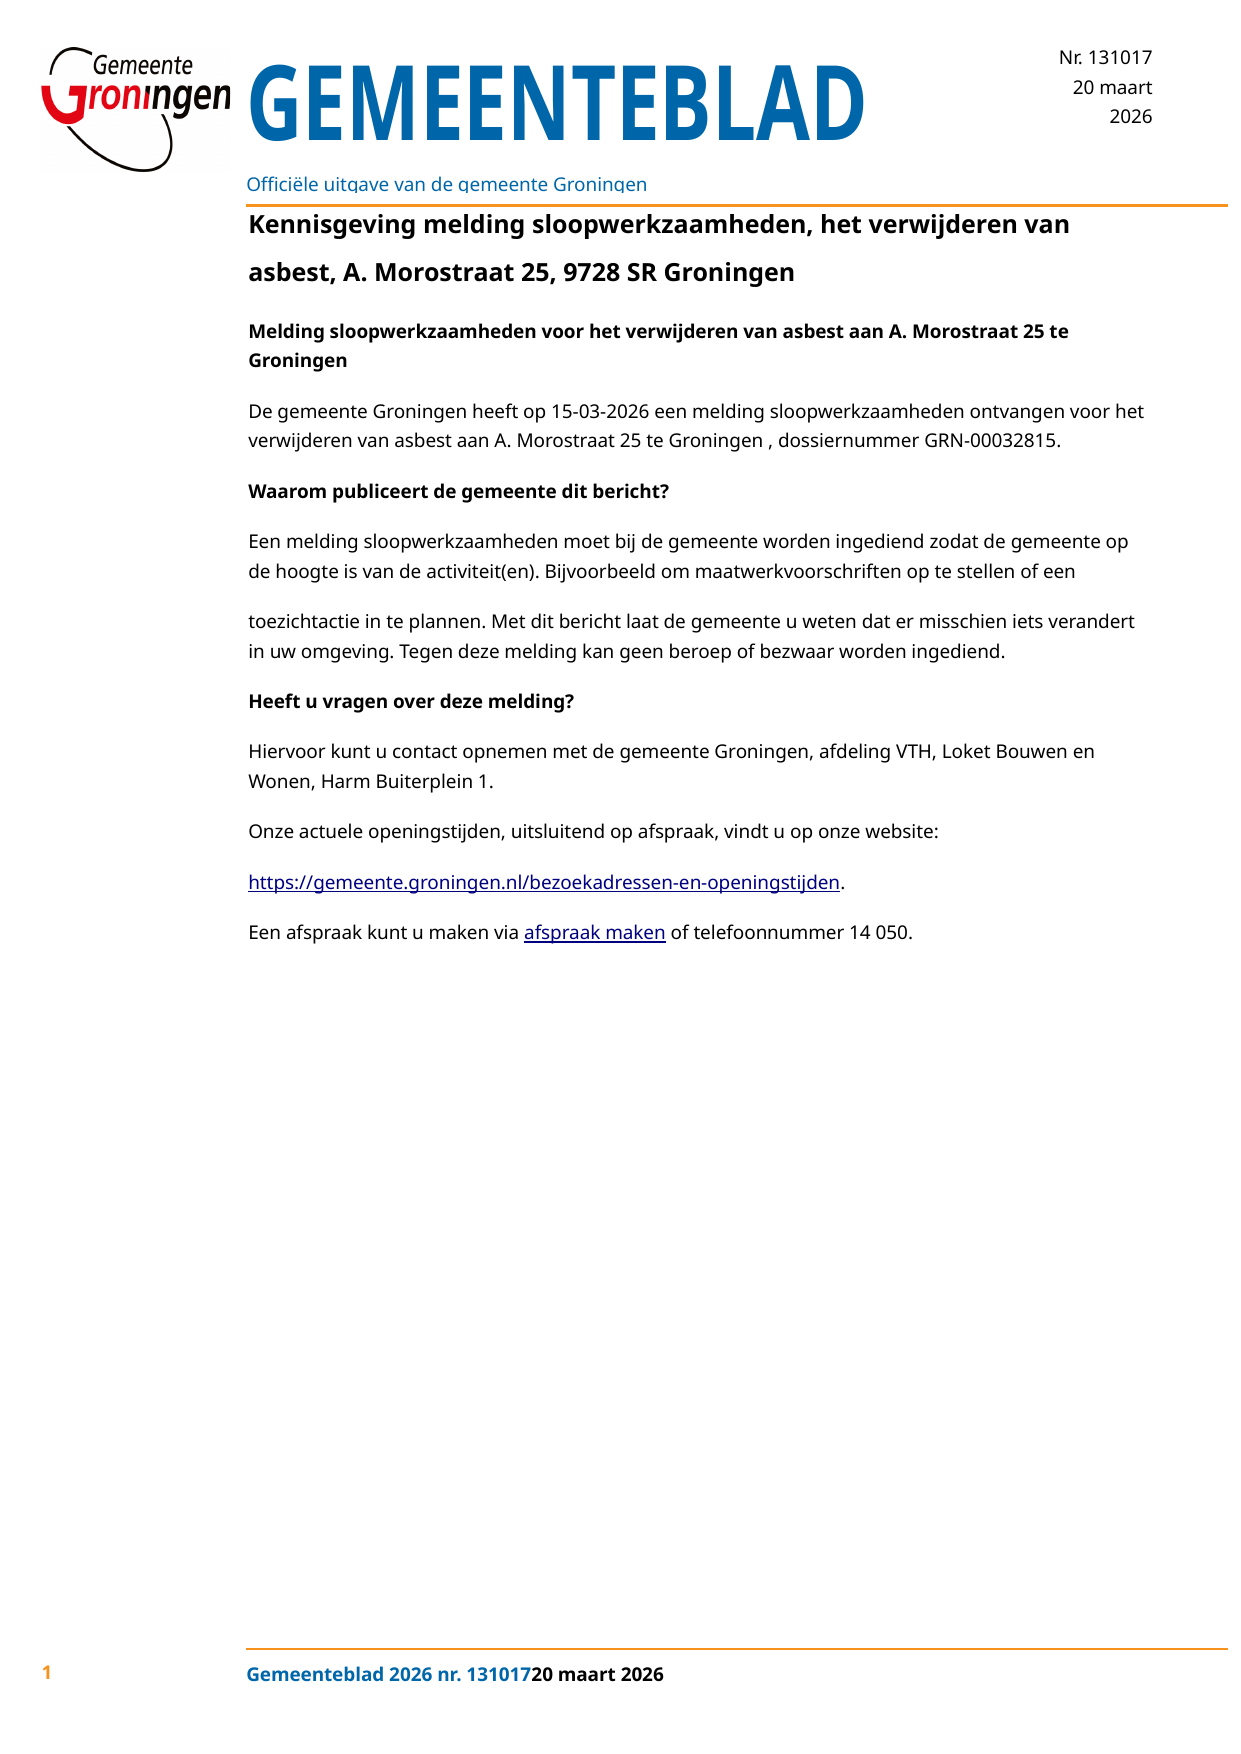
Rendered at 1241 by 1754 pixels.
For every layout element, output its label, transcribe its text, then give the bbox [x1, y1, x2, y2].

text De gemeente Groningen heeft op 15-03-2026 een melding sloopwerkzaamheden ontvangen voor het verwijderen van asbest aan A. Morostraat 25 te Groningen , dossiernummer GRN-00032815. [248, 398, 1152, 453]
text Hiervoor kunt u contact opnemen met de gemeente Groningen, afdeling VTH, Loket Bouwen en Wonen, Harm Buiterplein 1. [248, 739, 1152, 794]
text Heeft u vragen over deze melding? [248, 688, 1152, 714]
text Waarom publiceert de gemeente dit bericht? [248, 478, 1152, 504]
text https://gemeente.groningen.nl/bezoekadressen-en-openingstijden. [248, 869, 1152, 895]
text toezichtactie in te plannen. Met dit bericht laat de gemeente u weten dat er misschien iets verandert in uw omgeving. Tegen deze melding kan geen beroep of bezwaar worden ingediend. [248, 608, 1152, 664]
text Kennisgeving melding sloopwerkzaamheden, het verwijderen van asbest, A. Morostraat 25, 9728 SR Groningen [248, 207, 1152, 288]
text Een afspraak kunt u maken via afspraak maken of telefoonnummer 14 050. [248, 919, 1152, 945]
text Melding sloopwerkzaamheden voor het verwijderen van asbest aan A. Morostraat 25 te Groningen [248, 318, 1152, 373]
picture [41, 47, 231, 172]
text Een melding sloopwerkzaamheden moet bij de gemeente worden ingediend zodat de gemeente op de hoogte is van de activiteit(en). Bijvoorbeeld om maatwerkvoorschriften op te stellen of een [248, 528, 1152, 584]
text Onze actuele openingstijden, uitsluitend op afspraak, vindt u op onze website: [248, 819, 1152, 844]
